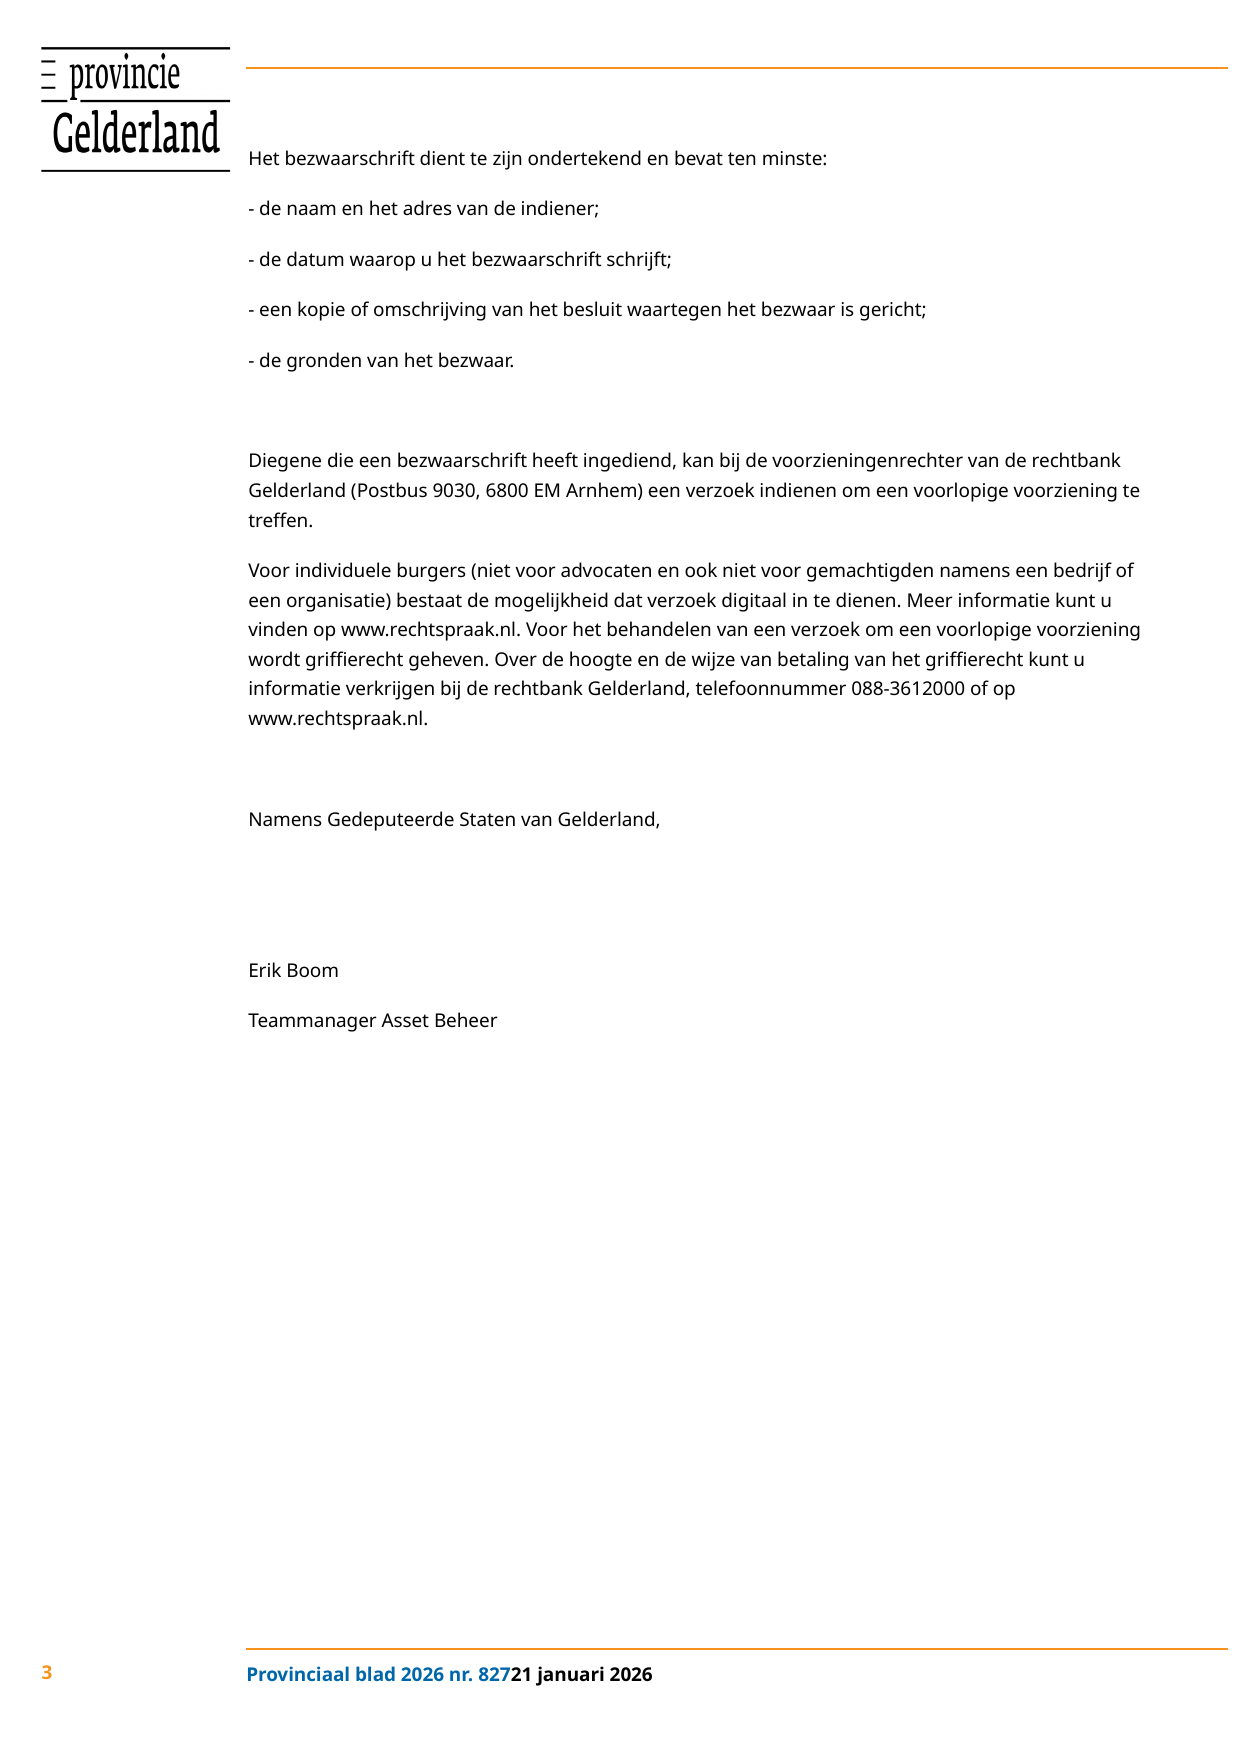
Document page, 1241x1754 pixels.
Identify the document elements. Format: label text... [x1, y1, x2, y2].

text - de gronden van het bezwaar. [248, 347, 1152, 373]
text Het bezwaarschrift dient te zijn ondertekend en bevat ten minste: [248, 145, 1152, 171]
text Voor individuele burgers (niet voor advocaten en ook niet voor gemachtigden namens een bedrijf of een organisatie) bestaat de mogelijkheid dat verzoek digitaal in te dienen. Meer informatie kunt u vinden op www.rechtspraak.nl. Voor het behandelen van een verzoek om een voorlopige voorziening wordt griffierecht geheven. Over de hoogte en de wijze van betaling van het griffierecht kunt u informatie verkrijgen bij de rechtbank Gelderland, telefoonnummer 088-3612000 of op www.rechtspraak.nl. [248, 557, 1152, 731]
text Diegene die een bezwaarschrift heeft ingediend, kan bij de voorzieningenrechter van de rechtbank Gelderland (Postbus 9030, 6800 EM Arnhem) een verzoek indienen om een voorlopige voorziening te treffen. [248, 448, 1152, 533]
text - de naam en het adres van de indiener; [248, 196, 1152, 221]
text Erik Boom [248, 957, 1152, 983]
text - een kopie of omschrijving van het besluit waartegen het bezwaar is gericht; [248, 296, 1152, 322]
text - de datum waarop u het bezwaarschrift schrijft; [248, 246, 1152, 272]
picture [41, 47, 231, 172]
text Teammanager Asset Beheer [248, 1008, 1152, 1033]
text Namens Gedeputeerde Staten van Gelderland, [248, 806, 1152, 832]
